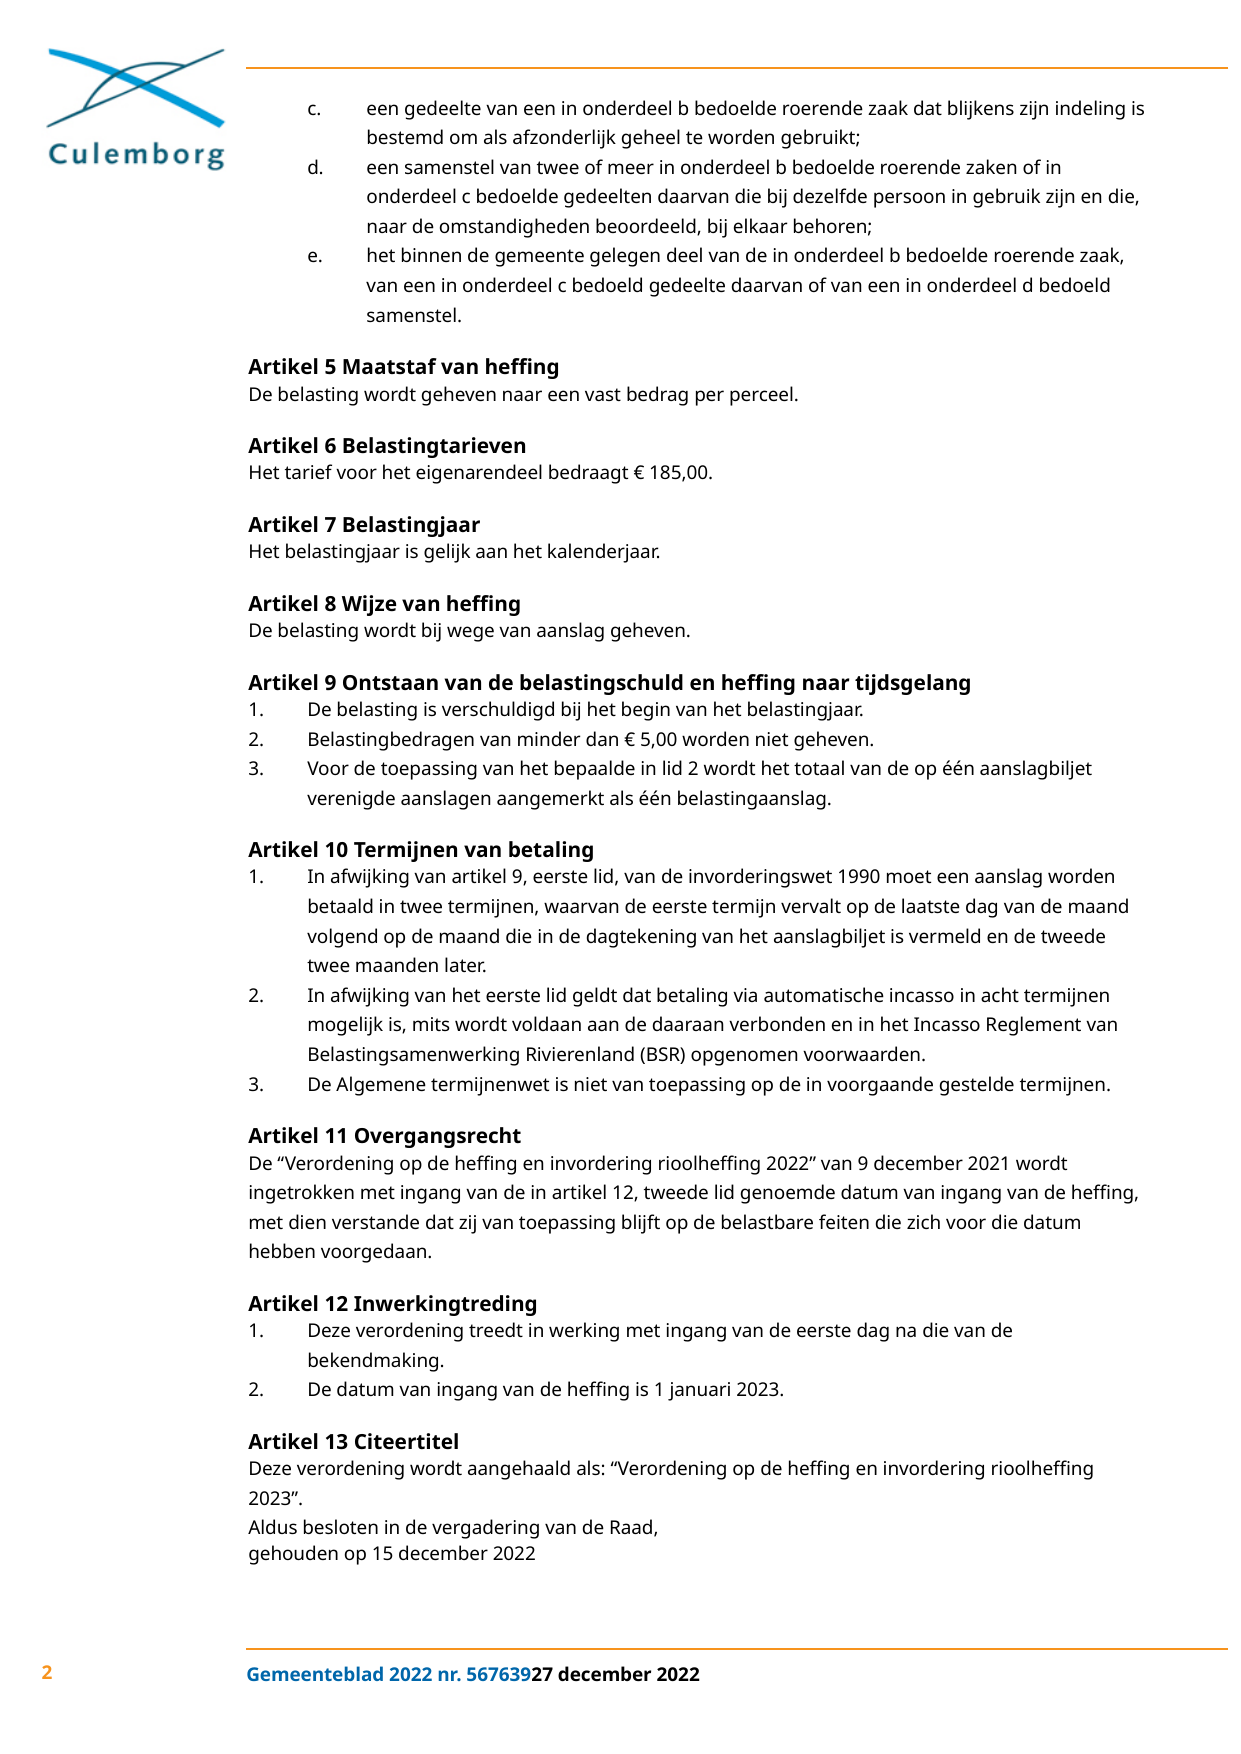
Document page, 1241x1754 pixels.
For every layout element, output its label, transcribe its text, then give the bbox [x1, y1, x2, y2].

text Artikel 6 Belastingtarieven [248, 431, 1152, 459]
list De datum van ingang van de heffing is 1 januari 2023. [248, 1376, 1152, 1402]
text De belasting wordt bij wege van aanslag geheven. [248, 617, 1152, 643]
text Artikel 9 Ontstaan van de belastingschuld en heffing naar tijdsgelang [248, 668, 1152, 696]
text Artikel 11 Overgangsrecht [248, 1121, 1152, 1150]
text Het belastingjaar is gelijk aan het kalenderjaar. [248, 538, 1152, 564]
text Artikel 7 Belastingjaar [248, 510, 1152, 538]
text Artikel 13 Citeertitel [248, 1427, 1152, 1455]
list een gedeelte van een in onderdeel b bedoelde roerende zaak dat blijkens zijn indeling is bestemd om als afzonderlijk geheel te worden gebruikt; [307, 95, 1152, 150]
text Artikel 12 Inwerkingtreding [248, 1289, 1152, 1317]
list In afwijking van artikel 9, eerste lid, van de invorderingswet 1990 moet een aanslag worden betaald in twee termijnen, waarvan de eerste termijn vervalt op de laatste dag van de maand volgend op de maand die in de dagtekening van het aanslagbiljet is vermeld en de tweede twee maanden later. [248, 864, 1152, 978]
list het binnen de gemeente gelegen deel van de in onderdeel b bedoelde roerende zaak, van een in onderdeel c bedoeld gedeelte daarvan of van een in onderdeel d bedoeld samenstel. [307, 243, 1152, 328]
list Belastingbedragen van minder dan € 5,00 worden niet geheven. [248, 726, 1152, 751]
list De Algemene termijnenwet is niet van toepassing op de in voorgaande gestelde termijnen. [248, 1071, 1152, 1097]
list Deze verordening treedt in werking met ingang van de eerste dag na die van de bekendmaking. [248, 1317, 1152, 1373]
text Deze verordening wordt aangehaald als: “Verordening op de heffing en invordering rioolheffing 2023”. [248, 1455, 1152, 1511]
text gehouden op 15 december 2022 [248, 1540, 1152, 1566]
list In afwijking van het eerste lid geldt dat betaling via automatische incasso in acht termijnen mogelijk is, mits wordt voldaan aan de daaraan verbonden en in het Incasso Reglement van Belastingsamenwerking Rivierenland (BSR) opgenomen voorwaarden. [248, 982, 1152, 1067]
text De belasting wordt geheven naar een vast bedrag per perceel. [248, 381, 1152, 406]
text Het tarief voor het eigenarendeel bedraagt € 185,00. [248, 459, 1152, 485]
list een samenstel van twee of meer in onderdeel b bedoelde roerende zaken of in onderdeel c bedoelde gedeelten daarvan die bij dezelfde persoon in gebruik zijn en die, naar de omstandigheden beoordeeld, bij elkaar behoren; [307, 154, 1152, 239]
picture [41, 47, 231, 172]
text Artikel 8 Wijze van heffing [248, 589, 1152, 617]
list De belasting is verschuldigd bij het begin van het belastingjaar. [248, 696, 1152, 722]
text Artikel 5 Maatstaf van heffing [248, 352, 1152, 381]
text De “Verordening op de heffing en invordering rioolheffing 2022” van 9 december 2021 wordt ingetrokken met ingang van de in artikel 12, tweede lid genoemde datum van ingang van de heffing, met dien verstande dat zij van toepassing blijft op de belastbare feiten die zich voor die datum hebben voorgedaan. [248, 1150, 1152, 1264]
text Aldus besloten in de vergadering van de Raad, [248, 1514, 1152, 1540]
text Artikel 10 Termijnen van betaling [248, 835, 1152, 864]
list Voor de toepassing van het bepaalde in lid 2 wordt het totaal van de op één aanslagbiljet verenigde aanslagen aangemerkt als één belastingaanslag. [248, 755, 1152, 811]
